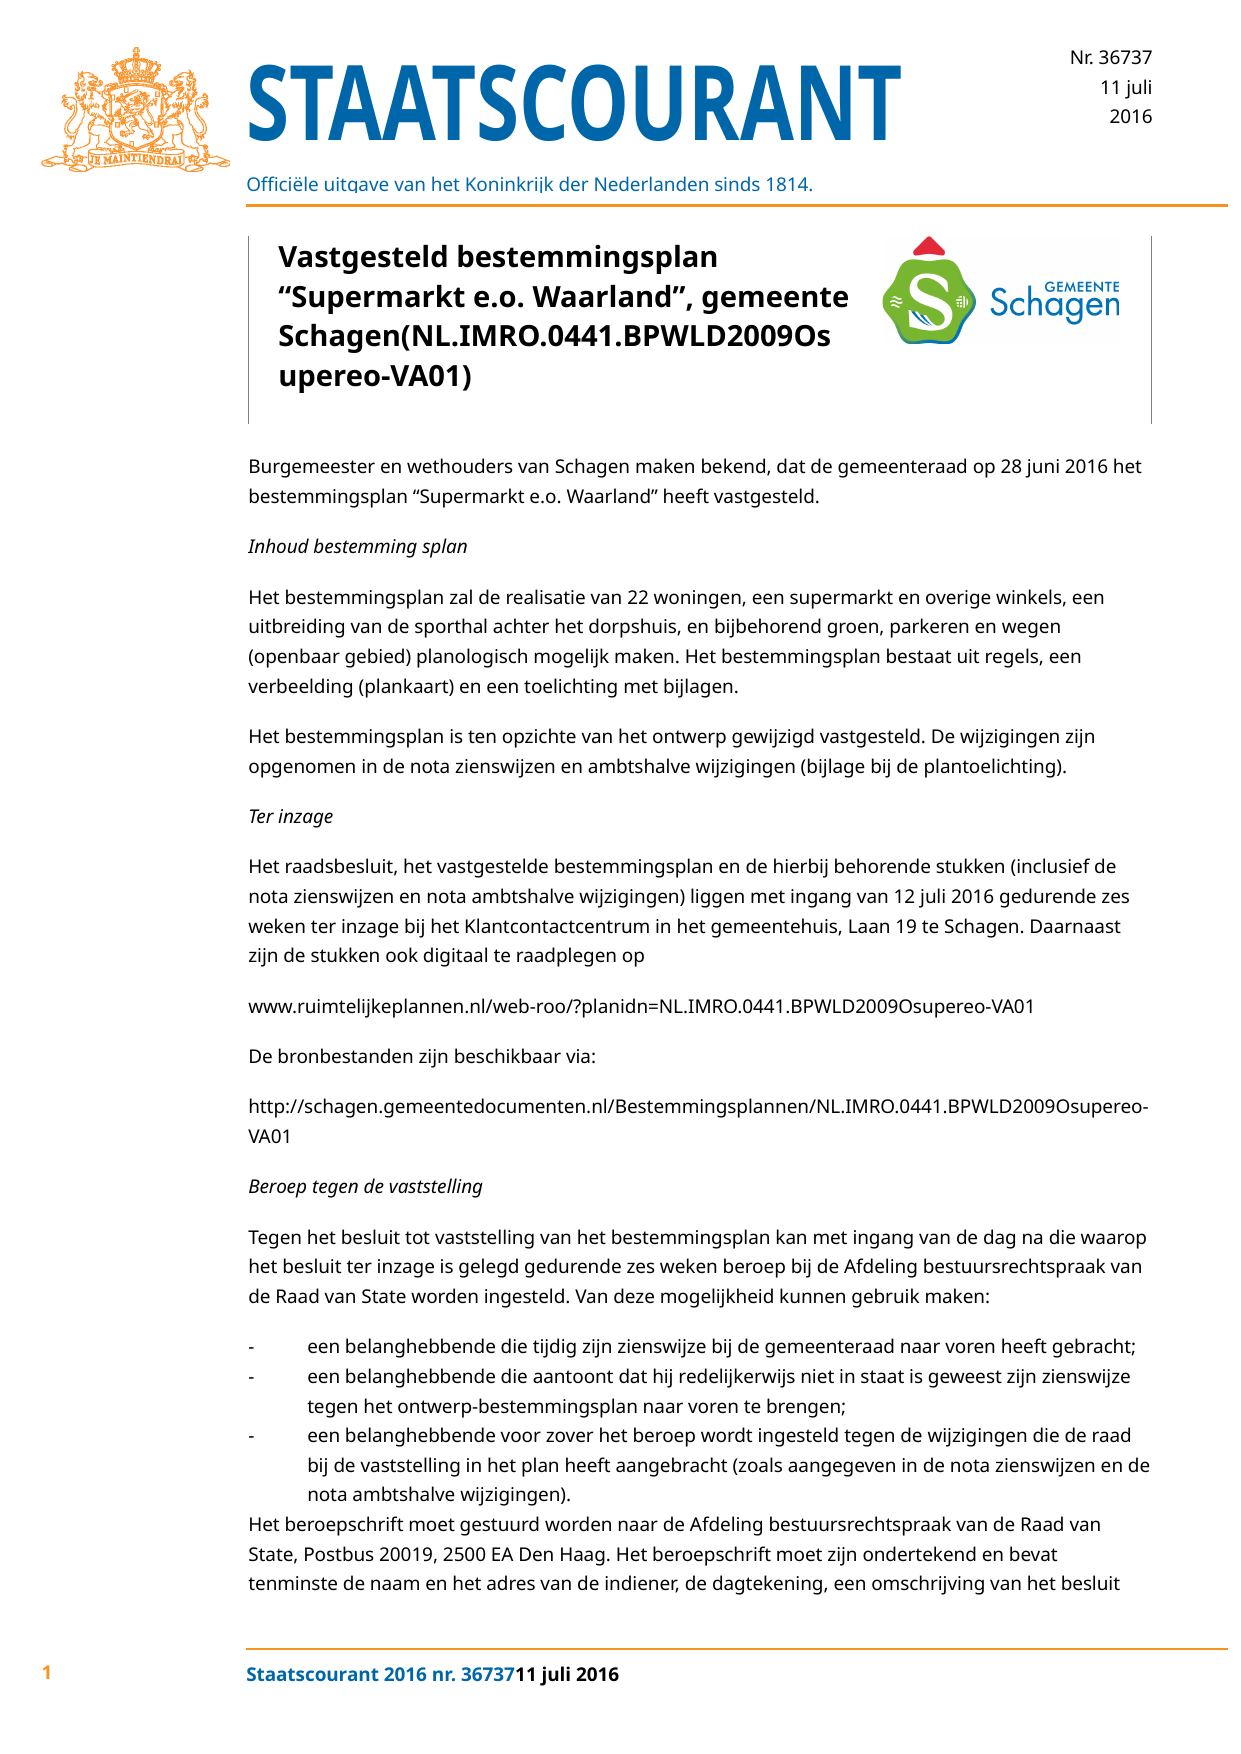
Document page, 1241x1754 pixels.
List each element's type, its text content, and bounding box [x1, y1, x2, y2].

text Het bestemmingsplan zal de realisatie van 22 woningen, een supermarkt en overige winkels, een uitbreiding van de sporthal achter het dorpshuis, en bijbehorend groen, parkeren en wegen (openbaar gebied) planologisch mogelijk maken. Het bestemmingsplan bestaat uit regels, een verbeelding (plankaart) en een toelichting met bijlagen. [248, 584, 1152, 698]
text www.ruimtelijkeplannen.nl/web-roo/?planidn=NL.IMRO.0441.BPWLD2009Osupereo-VA01 [248, 993, 1152, 1018]
text Burgemeester en wethouders van Schagen maken bekend, dat de gemeenteraad op 28 juni 2016 het bestemmingsplan “Supermarkt e.o. Waarland” heeft vastgesteld. [248, 454, 1152, 509]
text Beroep tegen de vaststelling [248, 1174, 1152, 1199]
table_header [850, 236, 1151, 424]
list een belanghebbende die tijdig zijn zienswijze bij de gemeenteraad naar voren heeft gebracht; [248, 1334, 1152, 1359]
table_header Vastgesteld bestemmingsplan “Supermarkt e.o. Waarland”, gemeente Schagen(NL.IMRO.0441.BPWLD2009Osupereo-VA01) [249, 236, 850, 424]
text Ter inzage [248, 803, 1152, 829]
text De bronbestanden zijn beschikbaar via: [248, 1043, 1152, 1069]
text Tegen het besluit tot vaststelling van het bestemmingsplan kan met ingang van de dag na die waarop het besluit ter inzage is gelegd gedurende zes weken beroep bij de Afdeling bestuursrechtspraak van de Raad van State worden ingesteld. Van deze mogelijkheid kunnen gebruik maken: [248, 1224, 1152, 1309]
text Het raadsbesluit, het vastgestelde bestemmingsplan en de hierbij behorende stukken (inclusief de nota zienswijzen en nota ambtshalve wijzigingen) liggen met ingang van 12 juli 2016 gedurende zes weken ter inzage bij het Klantcontactcentrum in het gemeentehuis, Laan 19 te Schagen. Daarnaast zijn de stukken ook digitaal te raadplegen op [248, 854, 1152, 968]
text Het beroepschrift moet gestuurd worden naar de Afdeling bestuursrechtspraak van de Raad van State, Postbus 20019, 2500 EA Den Haag. Het beroepschrift moet zijn ondertekend en bevat tenminste de naam en het adres van de indiener, de dagtekening, een omschrijving van het besluit [248, 1511, 1152, 1596]
text http://schagen.gemeentedocumenten.nl/Bestemmingsplannen/NL.IMRO.0441.BPWLD2009Osupereo-VA01 [248, 1094, 1152, 1149]
list een belanghebbende voor zover het beroep wordt ingesteld tegen de wijzigingen die de raad bij de vaststelling in het plan heeft aangebracht (zoals aangegeven in de nota zienswijzen en de nota ambtshalve wijzigingen). [248, 1422, 1152, 1507]
list een belanghebbende die aantoont dat hij redelijkerwijs niet in staat is geweest zijn zienswijze tegen het ontwerp-bestemmingsplan naar voren te brengen; [248, 1363, 1152, 1418]
text Inhoud bestemming splan [248, 534, 1152, 559]
text Het bestemmingsplan is ten opzichte van het ontwerp gewijzigd vastgesteld. De wijzigingen zijn opgenomen in de nota zienswijzen en ambtshalve wijzigingen (bijlage bij de plantoelichting). [248, 723, 1152, 778]
picture [882, 236, 1119, 344]
picture [41, 47, 231, 172]
